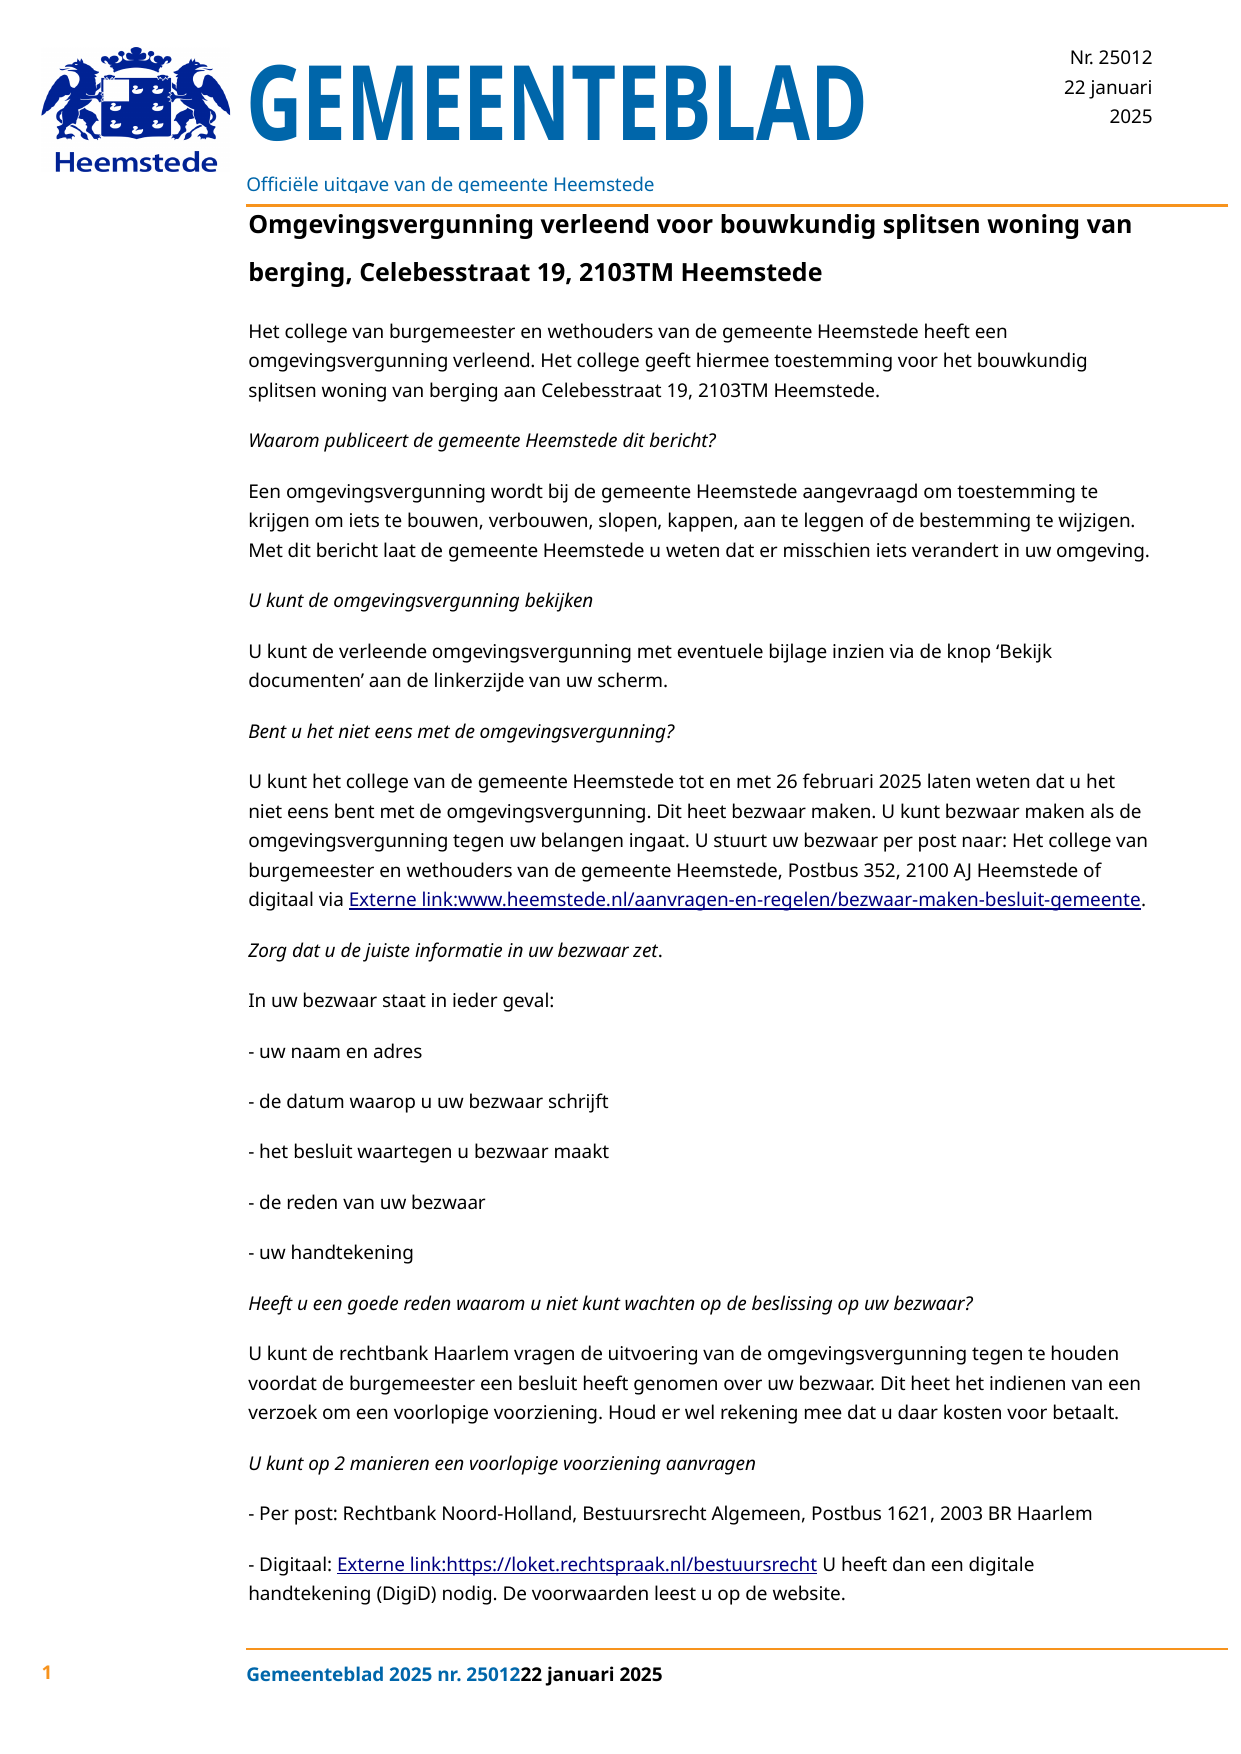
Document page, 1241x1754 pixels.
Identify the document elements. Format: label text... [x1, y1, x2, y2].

text Een omgevingsvergunning wordt bij de gemeente Heemstede aangevraagd om toestemming te krijgen om iets te bouwen, verbouwen, slopen, kappen, aan te leggen of de bestemming te wijzigen. Met dit bericht laat de gemeente Heemstede u weten dat er misschien iets verandert in uw omgeving. [248, 478, 1152, 563]
text - uw handtekening [248, 1239, 1152, 1265]
text Bent u het niet eens met de omgevingsvergunning? [248, 718, 1152, 744]
text Zorg dat u de juiste informatie in uw bezwaar zet. [248, 937, 1152, 963]
text Waarom publiceert de gemeente Heemstede dit bericht? [248, 427, 1152, 453]
text - de datum waarop u uw bezwaar schrijft [248, 1088, 1152, 1114]
text - Per post: Rechtbank Noord-Holland, Bestuursrecht Algemeen, Postbus 1621, 2003 BR Haarlem [248, 1500, 1152, 1526]
text Heeft u een goede reden waarom u niet kunt wachten op de beslissing op uw bezwaar? [248, 1290, 1152, 1316]
text - de reden van uw bezwaar [248, 1189, 1152, 1215]
text U kunt de omgevingsvergunning bekijken [248, 587, 1152, 613]
text U kunt de rechtbank Haarlem vragen de uitvoering van de omgevingsvergunning tegen te houden voordat de burgemeester een besluit heeft genomen over uw bezwaar. Dit heet het indienen van een verzoek om een voorlopige voorziening. Houd er wel rekening mee dat u daar kosten voor betaalt. [248, 1340, 1152, 1425]
text Het college van burgemeester en wethouders van de gemeente Heemstede heeft een omgevingsvergunning verleend. Het college geeft hiermee toestemming voor het bouwkundig splitsen woning van berging aan Celebesstraat 19, 2103TM Heemstede. [248, 318, 1152, 403]
picture [41, 47, 231, 172]
text Omgevingsvergunning verleend voor bouwkundig splitsen woning van berging, Celebesstraat 19, 2103TM Heemstede [248, 207, 1152, 288]
text - Digitaal: Externe link:https://loket.rechtspraak.nl/bestuursrecht U heeft dan een digitale handtekening (DigiD) nodig. De voorwaarden leest u op de website. [248, 1551, 1152, 1606]
text In uw bezwaar staat in ieder geval: [248, 987, 1152, 1013]
text U kunt op 2 manieren een voorlopige voorziening aanvragen [248, 1450, 1152, 1476]
text U kunt het college van de gemeente Heemstede tot en met 26 februari 2025 laten weten dat u het niet eens bent met de omgevingsvergunning. Dit heet bezwaar maken. U kunt bezwaar maken als de omgevingsvergunning tegen uw belangen ingaat. U stuurt uw bezwaar per post naar: Het college van burgemeester en wethouders van de gemeente Heemstede, Postbus 352, 2100 AJ Heemstede of digitaal via Externe link:www.heemstede.nl/aanvragen-en-regelen/bezwaar-maken-besluit-gemeente. [248, 768, 1152, 912]
text - uw naam en adres [248, 1038, 1152, 1064]
text - het besluit waartegen u bezwaar maakt [248, 1139, 1152, 1164]
text U kunt de verleende omgevingsvergunning met eventuele bijlage inzien via de knop ‘Bekijk documenten’ aan de linkerzijde van uw scherm. [248, 638, 1152, 693]
